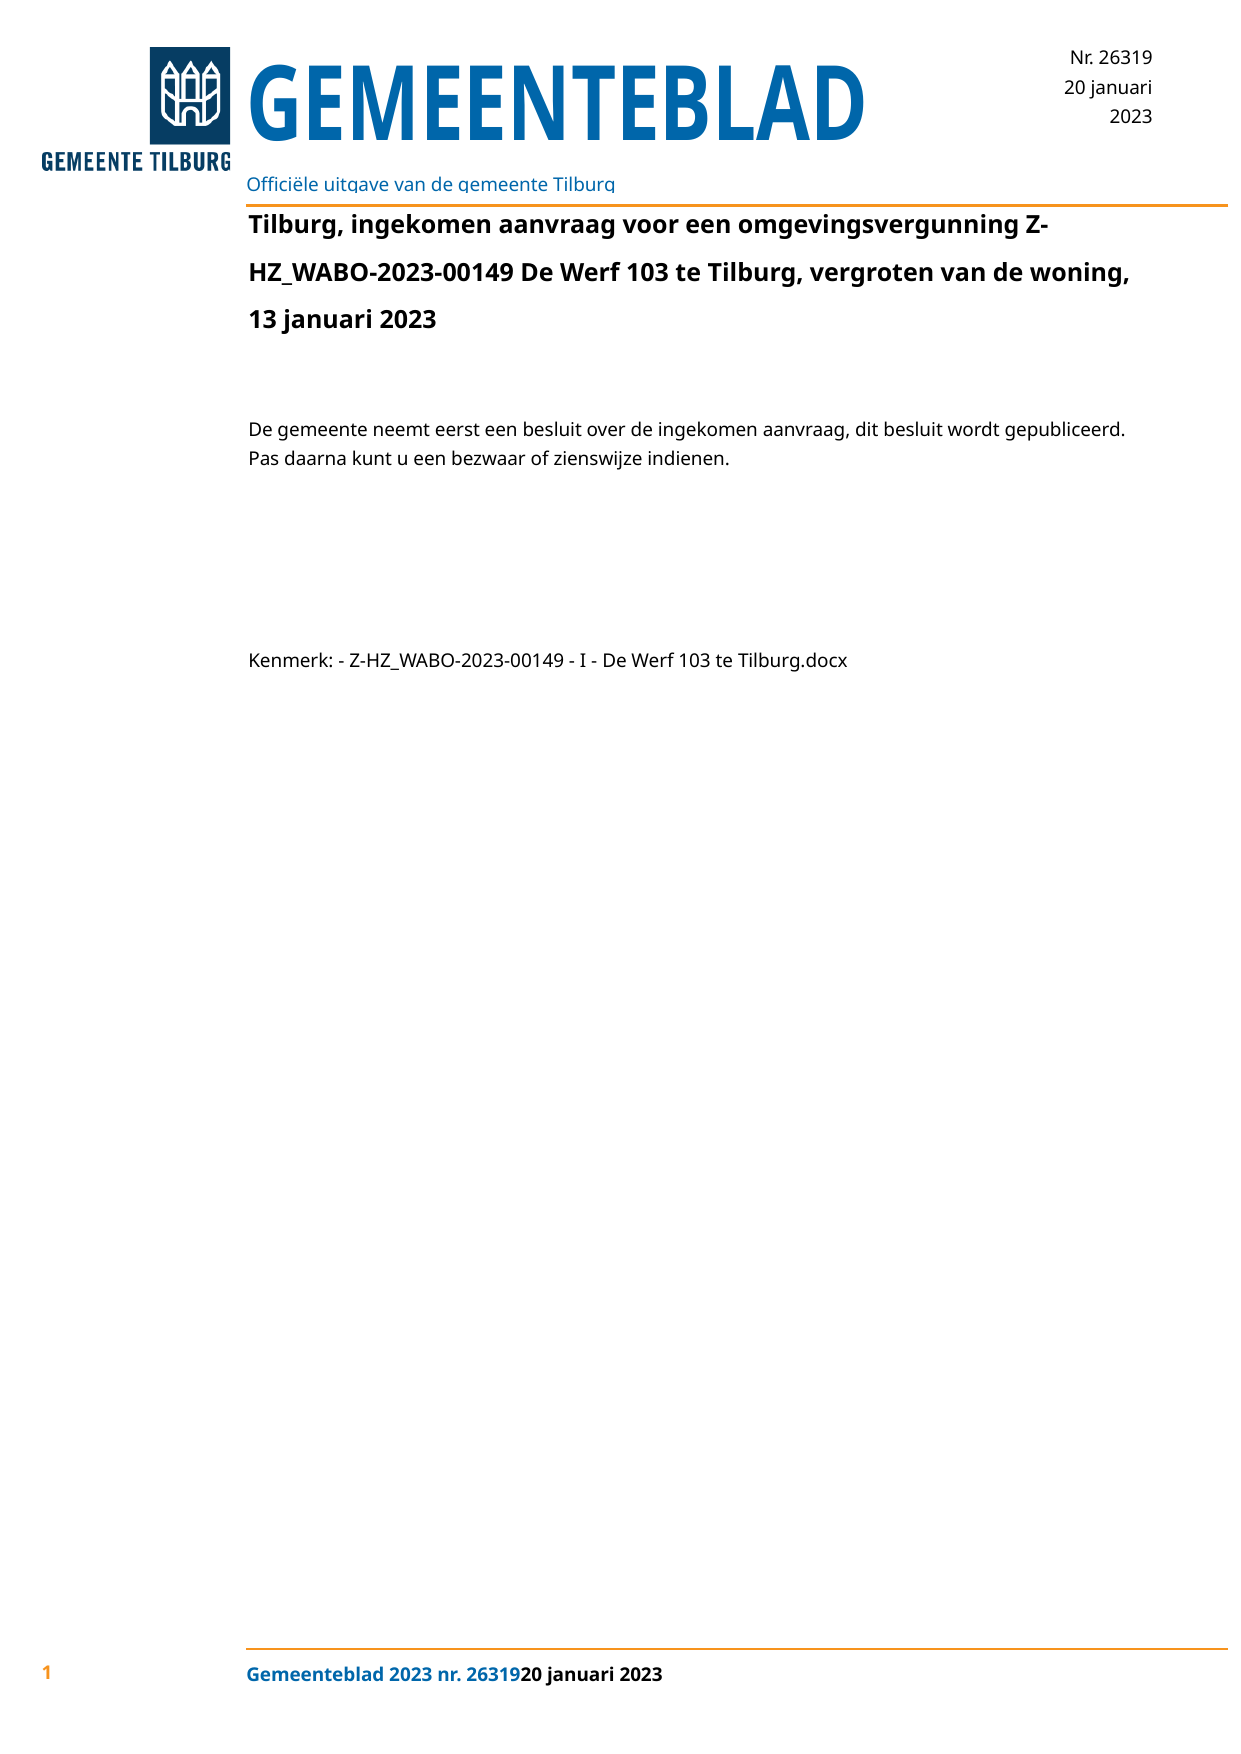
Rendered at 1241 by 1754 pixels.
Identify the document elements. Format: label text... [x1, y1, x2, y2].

text De gemeente neemt eerst een besluit over de ingekomen aanvraag, dit besluit wordt gepubliceerd. Pas daarna kunt u een bezwaar of zienswijze indienen. [248, 416, 1152, 471]
text Kenmerk: - Z-HZ_WABO-2023-00149 - I - De Werf 103 te Tilburg.docx [248, 647, 1152, 673]
picture [41, 47, 231, 172]
text Tilburg, ingekomen aanvraag voor een omgevingsvergunning Z-HZ_WABO-2023-00149 De Werf 103 te Tilburg, vergroten van de woning, 13 januari 2023 [248, 207, 1152, 336]
